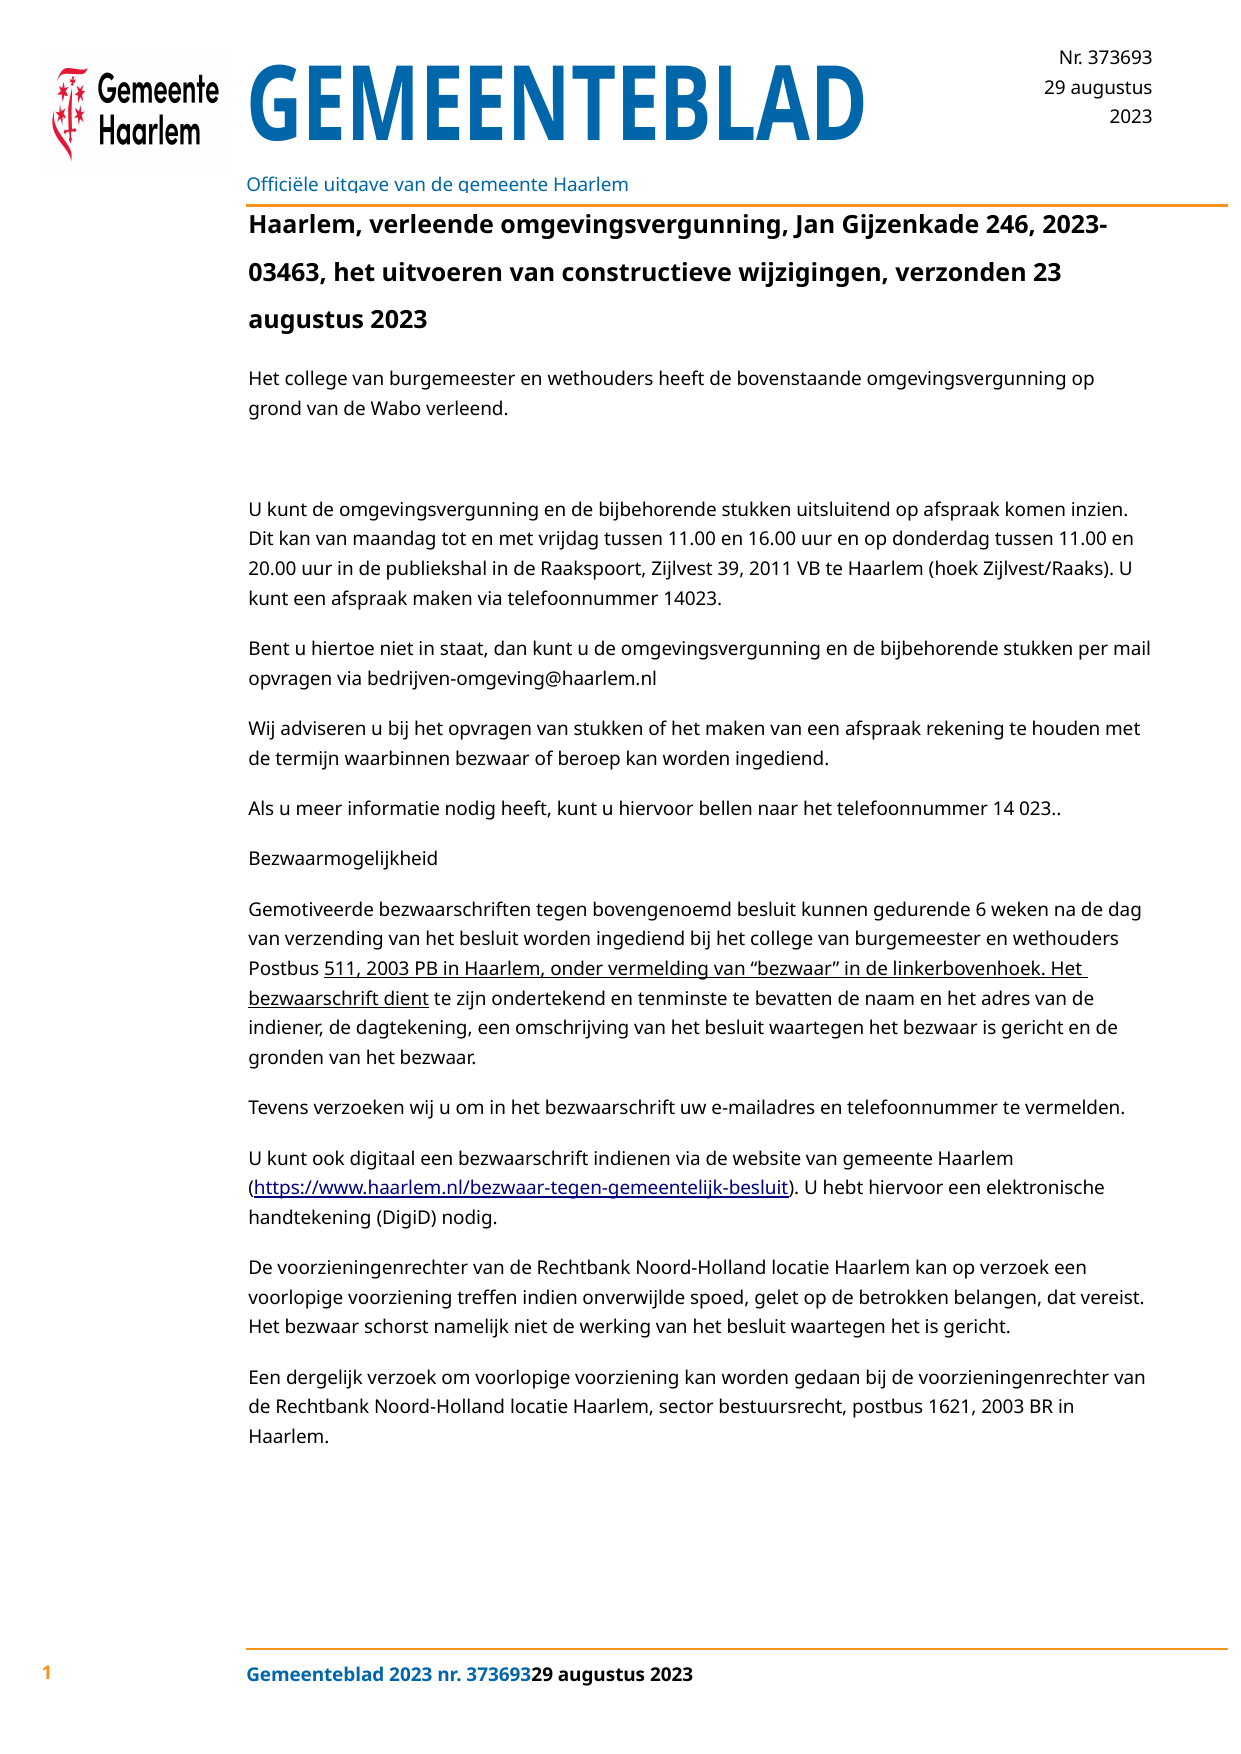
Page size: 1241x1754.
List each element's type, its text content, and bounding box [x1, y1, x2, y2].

text Gemotiveerde bezwaarschriften tegen bovengenoemd besluit kunnen gedurende 6 weken na de dag van verzending van het besluit worden ingediend bij het college van burgemeester en wethouders Postbus 511, 2003 PB in Haarlem, onder vermelding van “bezwaar” in de linkerbovenhoek. Het bezwaarschrift dient te zijn ondertekend en tenminste te bevatten de naam en het adres van de indiener, de dagtekening, een omschrijving van het besluit waartegen het bezwaar is gericht en de gronden van het bezwaar. [248, 896, 1152, 1069]
text Het college van burgemeester en wethouders heeft de bovenstaande omgevingsvergunning op grond van de Wabo verleend. [248, 366, 1152, 421]
text Als u meer informatie nodig heeft, kunt u hiervoor bellen naar het telefoonnummer 14 023.. [248, 795, 1152, 821]
text Tevens verzoeken wij u om in het bezwaarschrift uw e-mailadres en telefoonnummer te vermelden. [248, 1094, 1152, 1120]
picture [41, 47, 231, 172]
text Bezwaarmogelijkheid [248, 846, 1152, 871]
text Een dergelijk verzoek om voorlopige voorziening kan worden gedaan bij de voorzieningenrechter van de Rechtbank Noord-Holland locatie Haarlem, sector bestuursrecht, postbus 1621, 2003 BR in Haarlem. [248, 1364, 1152, 1449]
text De voorzieningenrechter van de Rechtbank Noord-Holland locatie Haarlem kan op verzoek een voorlopige voorziening treffen indien onverwijlde spoed, gelet op de betrokken belangen, dat vereist. Het bezwaar schorst namelijk niet de werking van het besluit waartegen het is gericht. [248, 1254, 1152, 1339]
text Bent u hiertoe niet in staat, dan kunt u de omgevingsvergunning en de bijbehorende stukken per mail opvragen via bedrijven-omgeving@haarlem.nl [248, 635, 1152, 690]
text U kunt ook digitaal een bezwaarschrift indienen via de website van gemeente Haarlem (https://www.haarlem.nl/bezwaar-tegen-gemeentelijk-besluit). U hebt hiervoor een elektronische handtekening (DigiD) nodig. [248, 1145, 1152, 1229]
text Haarlem, verleende omgevingsvergunning, Jan Gijzenkade 246, 2023-03463, het uitvoeren van constructieve wijzigingen, verzonden 23 augustus 2023 [248, 207, 1152, 336]
text Wij adviseren u bij het opvragen van stukken of het maken van een afspraak rekening te houden met de termijn waarbinnen bezwaar of beroep kan worden ingediend. [248, 715, 1152, 770]
text U kunt de omgevingsvergunning en de bijbehorende stukken uitsluitend op afspraak komen inzien. Dit kan van maandag tot en met vrijdag tussen 11.00 en 16.00 uur en op donderdag tussen 11.00 en 20.00 uur in de publiekshal in de Raakspoort, Zijlvest 39, 2011 VB te Haarlem (hoek Zijlvest/Raaks). U kunt een afspraak maken via telefoonnummer 14023. [248, 496, 1152, 610]
